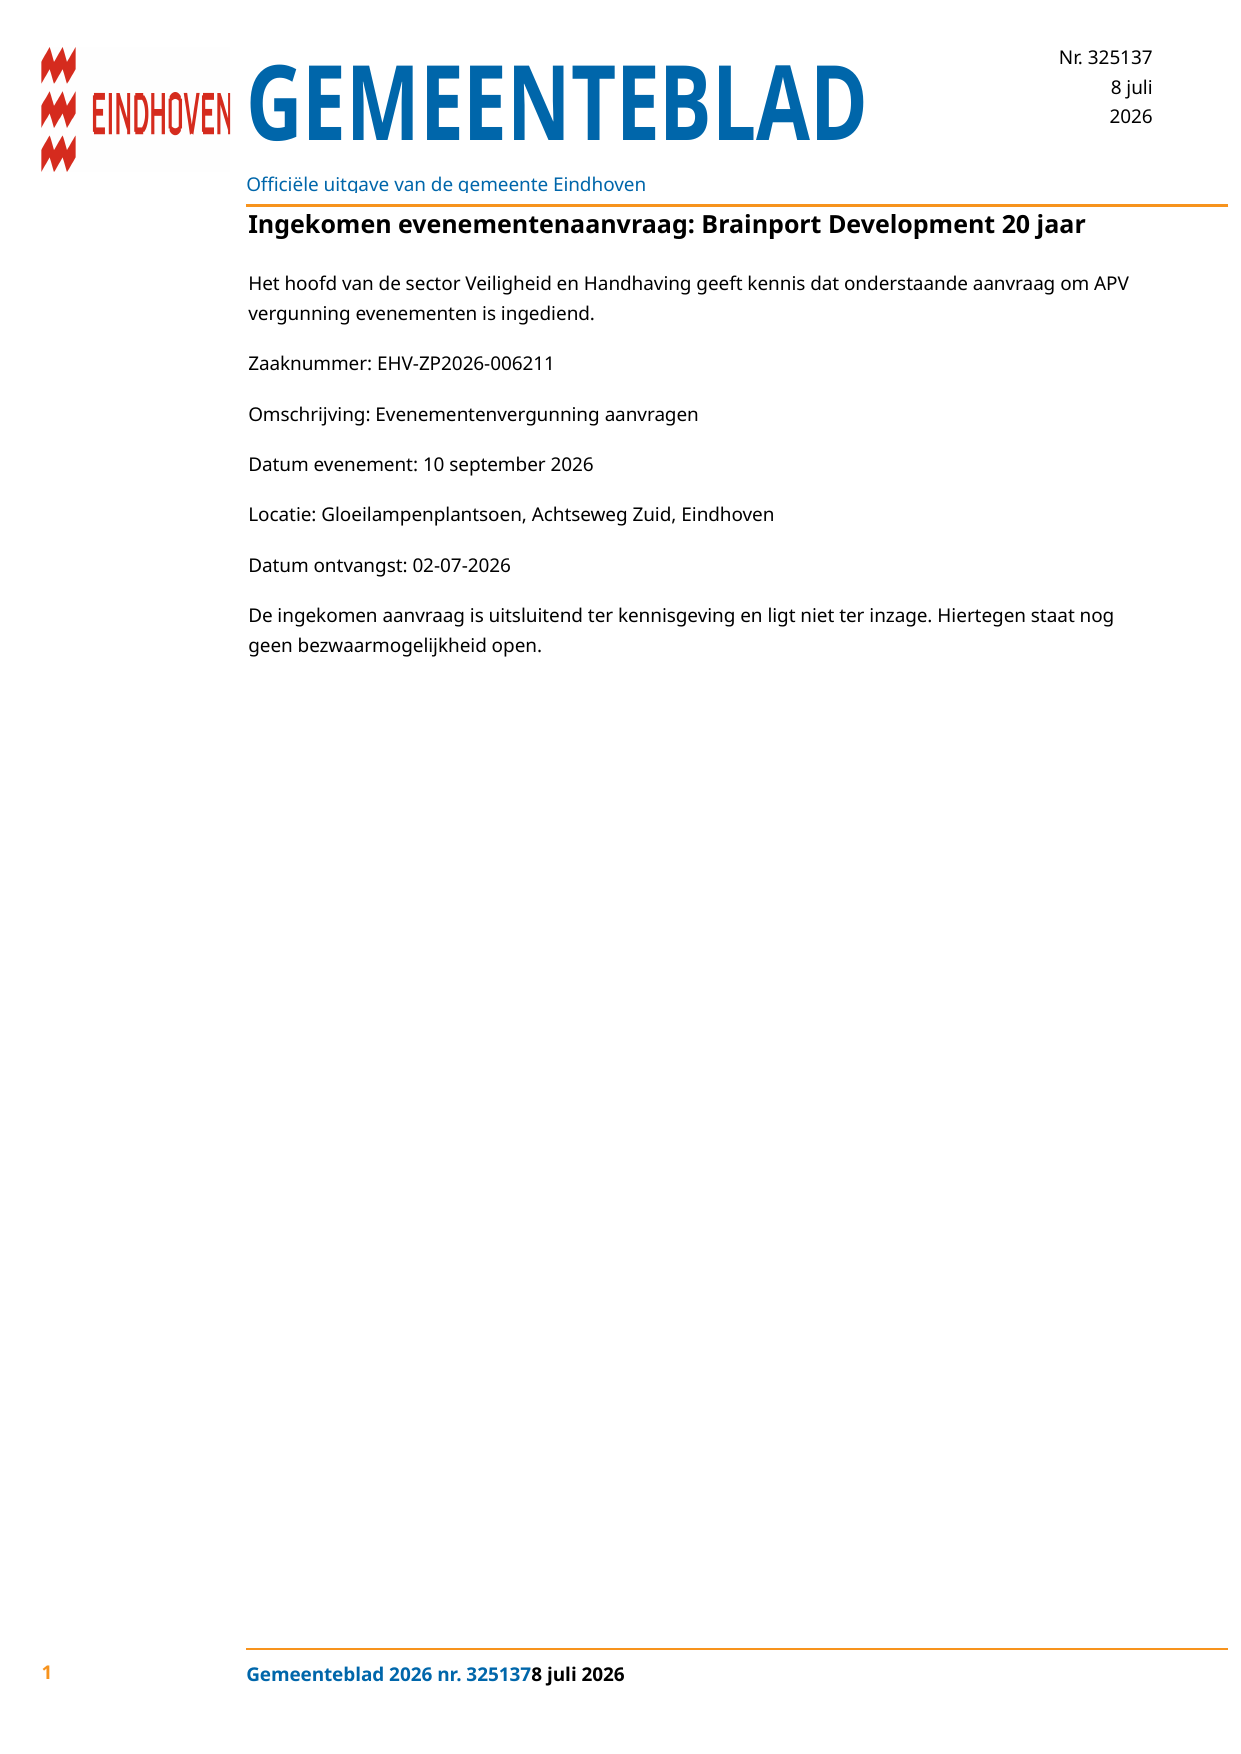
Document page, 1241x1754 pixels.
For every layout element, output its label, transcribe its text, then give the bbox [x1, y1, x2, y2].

picture [41, 47, 231, 172]
text Datum evenement: 10 september 2026 [248, 451, 1152, 477]
text Locatie: Gloeilampenplantsoen, Achtseweg Zuid, Eindhoven [248, 502, 1152, 527]
text De ingekomen aanvraag is uitsluitend ter kennisgeving en ligt niet ter inzage. Hiertegen staat nog geen bezwaarmogelijkheid open. [248, 602, 1152, 658]
text Datum ontvangst: 02-07-2026 [248, 552, 1152, 578]
text Ingekomen evenementenaanvraag: Brainport Development 20 jaar [248, 207, 1152, 241]
text Het hoofd van de sector Veiligheid en Handhaving geeft kennis dat onderstaande aanvraag om APV vergunning evenementen is ingediend. [248, 270, 1152, 326]
text Zaaknummer: EHV-ZP2026-006211 [248, 350, 1152, 376]
text Omschrijving: Evenementenvergunning aanvragen [248, 401, 1152, 426]
